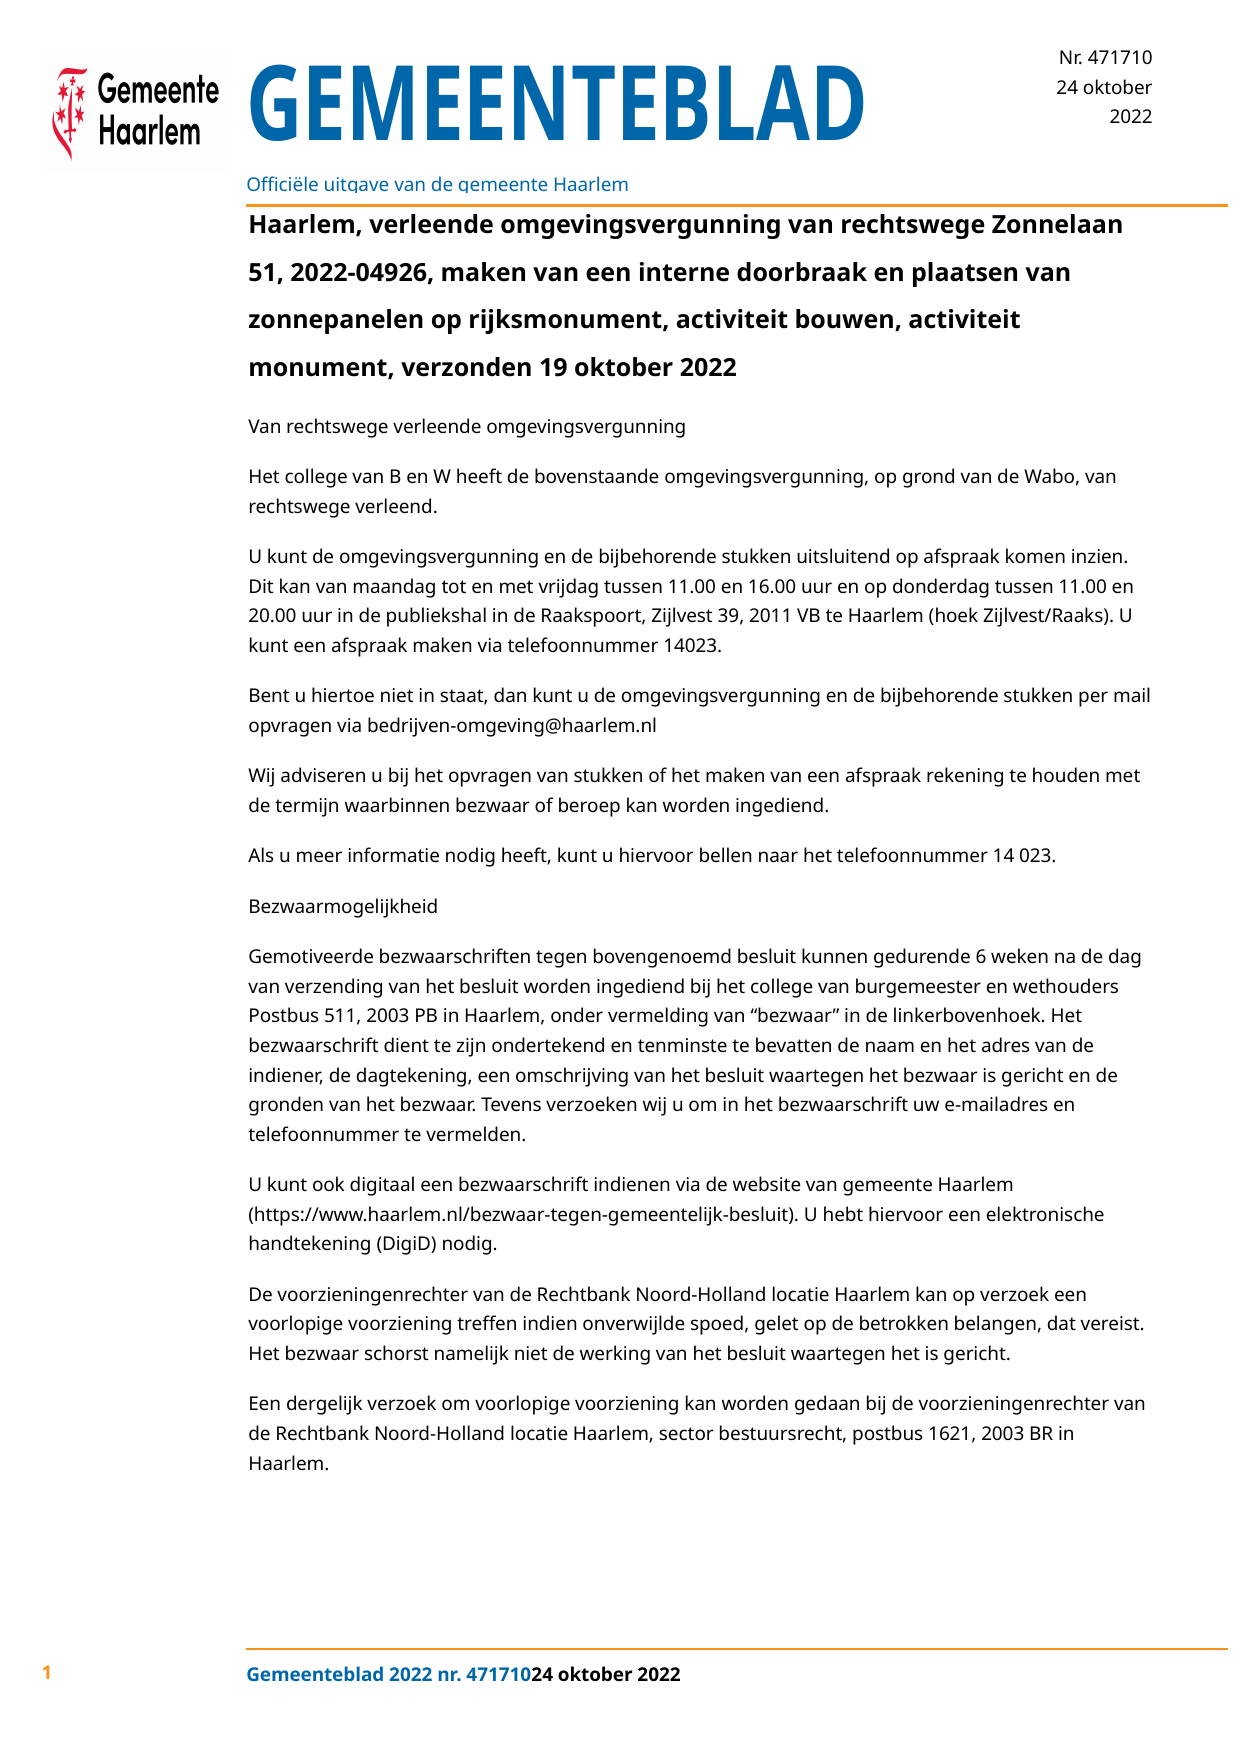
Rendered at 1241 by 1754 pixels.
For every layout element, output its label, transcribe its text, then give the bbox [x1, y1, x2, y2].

text Bezwaarmogelijkheid [248, 893, 1152, 919]
text Het college van B en W heeft de bovenstaande omgevingsvergunning, op grond van de Wabo, van rechtswege verleend. [248, 463, 1152, 519]
text Een dergelijk verzoek om voorlopige voorziening kan worden gedaan bij de voorzieningenrechter van de Rechtbank Noord-Holland locatie Haarlem, sector bestuursrecht, postbus 1621, 2003 BR in Haarlem. [248, 1391, 1152, 1476]
text U kunt de omgevingsvergunning en de bijbehorende stukken uitsluitend op afspraak komen inzien. Dit kan van maandag tot en met vrijdag tussen 11.00 en 16.00 uur en op donderdag tussen 11.00 en 20.00 uur in de publiekshal in de Raakspoort, Zijlvest 39, 2011 VB te Haarlem (hoek Zijlvest/Raaks). U kunt een afspraak maken via telefoonnummer 14023. [248, 543, 1152, 658]
picture [41, 47, 231, 172]
text Wij adviseren u bij het opvragen van stukken of het maken van een afspraak rekening te houden met de termijn waarbinnen bezwaar of beroep kan worden ingediend. [248, 763, 1152, 818]
text Als u meer informatie nodig heeft, kunt u hiervoor bellen naar het telefoonnummer 14 023. [248, 843, 1152, 868]
text De voorzieningenrechter van de Rechtbank Noord-Holland locatie Haarlem kan op verzoek een voorlopige voorziening treffen indien onverwijlde spoed, gelet op de betrokken belangen, dat vereist. Het bezwaar schorst namelijk niet de werking van het besluit waartegen het is gericht. [248, 1281, 1152, 1366]
text Bent u hiertoe niet in staat, dan kunt u de omgevingsvergunning en de bijbehorende stukken per mail opvragen via bedrijven-omgeving@haarlem.nl [248, 683, 1152, 738]
text U kunt ook digitaal een bezwaarschrift indienen via de website van gemeente Haarlem (https://www.haarlem.nl/bezwaar-tegen-gemeentelijk-besluit). U hebt hiervoor een elektronische handtekening (DigiD) nodig. [248, 1171, 1152, 1256]
text Gemotiveerde bezwaarschriften tegen bovengenoemd besluit kunnen gedurende 6 weken na de dag van verzending van het besluit worden ingediend bij het college van burgemeester en wethouders Postbus 511, 2003 PB in Haarlem, onder vermelding van “bezwaar” in de linkerbovenhoek. Het bezwaarschrift dient te zijn ondertekend en tenminste te bevatten de naam en het adres van de indiener, de dagtekening, een omschrijving van het besluit waartegen het bezwaar is gericht en de gronden van het bezwaar. Tevens verzoeken wij u om in het bezwaarschrift uw e-mailadres en telefoonnummer te vermelden. [248, 943, 1152, 1147]
text Van rechtswege verleende omgevingsvergunning [248, 413, 1152, 439]
text Haarlem, verleende omgevingsvergunning van rechtswege Zonnelaan 51, 2022-04926, maken van een interne doorbraak en plaatsen van zonnepanelen op rijksmonument, activiteit bouwen, activiteit monument, verzonden 19 oktober 2022 [248, 207, 1152, 384]
